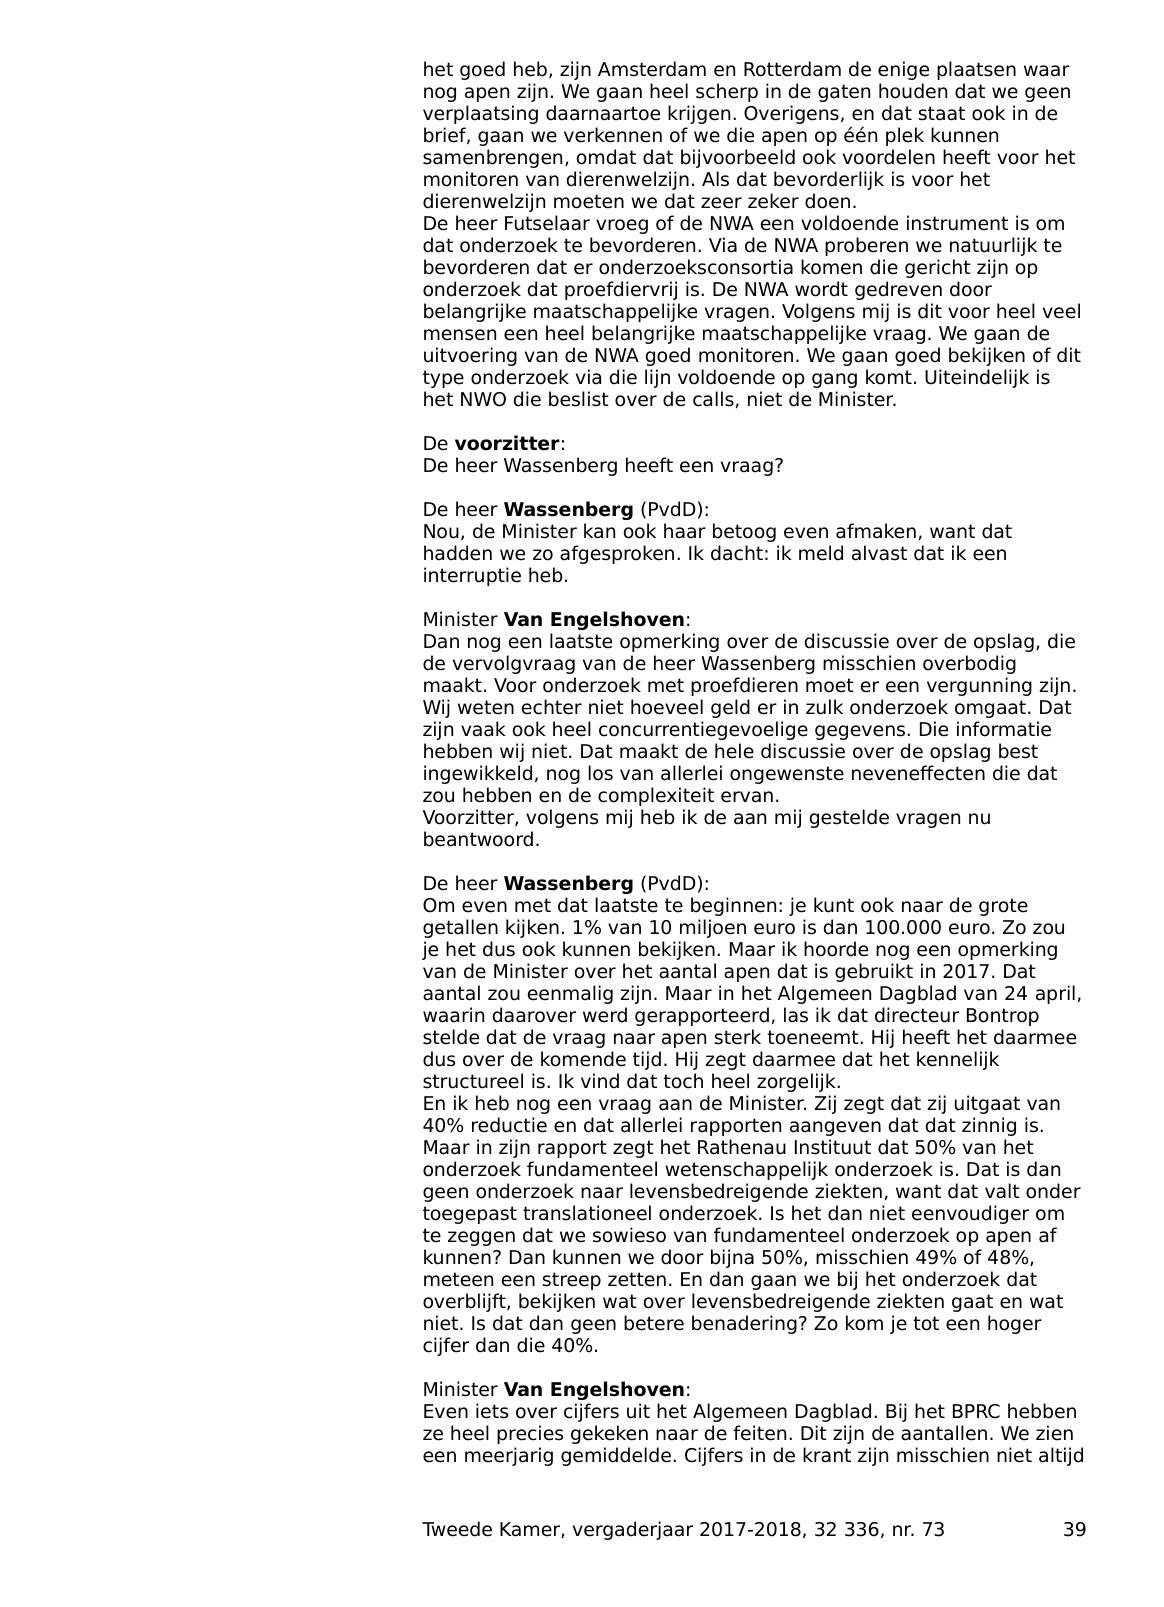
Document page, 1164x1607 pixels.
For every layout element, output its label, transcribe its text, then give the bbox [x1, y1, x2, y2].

text Minister Van Engelshoven: [422, 609, 1087, 631]
text De heer Wassenberg heeft een vraag? [422, 455, 1087, 477]
text Dan nog een laatste opmerking over de discussie over de opslag, die de vervolgvraag van de heer Wassenberg misschien overbodig maakt. Voor onderzoek met proefdieren moet er een vergunning zijn. Wij weten echter niet hoeveel geld er in zulk onderzoek omgaat. Dat zijn vaak ook heel concurrentiegevoelige gegevens. Die informatie hebben wij niet. Dat maakt de hele discussie over de opslag best ingewikkeld, nog los van allerlei ongewenste neveneffecten die dat zou hebben en de complexiteit ervan. [422, 631, 1087, 807]
text De heer Futselaar vroeg of de NWA een voldoende instrument is om dat onderzoek te bevorderen. Via de NWA proberen we natuurlijk te bevorderen dat er onderzoeksconsortia komen die gericht zijn op onderzoek dat proefdiervrij is. De NWA wordt gedreven door belangrijke maatschappelijke vragen. Volgens mij is dit voor heel veel mensen een heel belangrijke maatschappelijke vraag. We gaan de uitvoering van de NWA goed monitoren. We gaan goed bekijken of dit type onderzoek via die lijn voldoende op gang komt. Uiteindelijk is het NWO die beslist over de calls, niet de Minister. [422, 213, 1087, 411]
text Minister Van Engelshoven: [422, 1379, 1087, 1401]
text En ik heb nog een vraag aan de Minister. Zij zegt dat zij uitgaat van 40% reductie en dat allerlei rapporten aangeven dat dat zinnig is. Maar in zijn rapport zegt het Rathenau Instituut dat 50% van het onderzoek fundamenteel wetenschappelijk onderzoek is. Dat is dan geen onderzoek naar levensbedreigende ziekten, want dat valt onder toegepast translationeel onderzoek. Is het dan niet eenvoudiger om te zeggen dat we sowieso van fundamenteel onderzoek op apen af kunnen? Dan kunnen we door bijna 50%, misschien 49% of 48%, meteen een streep zetten. En dan gaan we bij het onderzoek dat overblijft, bekijken wat over levensbedreigende ziekten gaat en wat niet. Is dat dan geen betere benadering? Zo kom je tot een hoger cijfer dan die 40%. [422, 1093, 1087, 1357]
text De voorzitter: [422, 433, 1087, 455]
text Nou, de Minister kan ook haar betoog even afmaken, want dat hadden we zo afgesproken. Ik dacht: ik meld alvast dat ik een interruptie heb. [422, 521, 1087, 587]
text Even iets over cijfers uit het Algemeen Dagblad. Bij het BPRC hebben ze heel precies gekeken naar de feiten. Dit zijn de aantallen. We zien een meerjarig gemiddelde. Cijfers in de krant zijn misschien niet altijd [422, 1401, 1087, 1467]
text het goed heb, zijn Amsterdam en Rotterdam de enige plaatsen waar nog apen zijn. We gaan heel scherp in de gaten houden dat we geen verplaatsing daarnaartoe krijgen. Overigens, en dat staat ook in de brief, gaan we verkennen of we die apen op één plek kunnen samenbrengen, omdat dat bijvoorbeeld ook voordelen heeft voor het monitoren van dierenwelzijn. Als dat bevorderlijk is voor het dierenwelzijn moeten we dat zeer zeker doen. [422, 59, 1087, 213]
text De heer Wassenberg (PvdD): [422, 499, 1087, 521]
text De heer Wassenberg (PvdD): [422, 873, 1087, 895]
text Om even met dat laatste te beginnen: je kunt ook naar de grote getallen kijken. 1% van 10 miljoen euro is dan 100.000 euro. Zo zou je het dus ook kunnen bekijken. Maar ik hoorde nog een opmerking van de Minister over het aantal apen dat is gebruikt in 2017. Dat aantal zou eenmalig zijn. Maar in het Algemeen Dagblad van 24 april, waarin daarover werd gerapporteerd, las ik dat directeur Bontrop stelde dat de vraag naar apen sterk toeneemt. Hij heeft het daarmee dus over de komende tijd. Hij zegt daarmee dat het kennelijk structureel is. Ik vind dat toch heel zorgelijk. [422, 895, 1087, 1093]
text Voorzitter, volgens mij heb ik de aan mij gestelde vragen nu beantwoord. [422, 807, 1087, 851]
